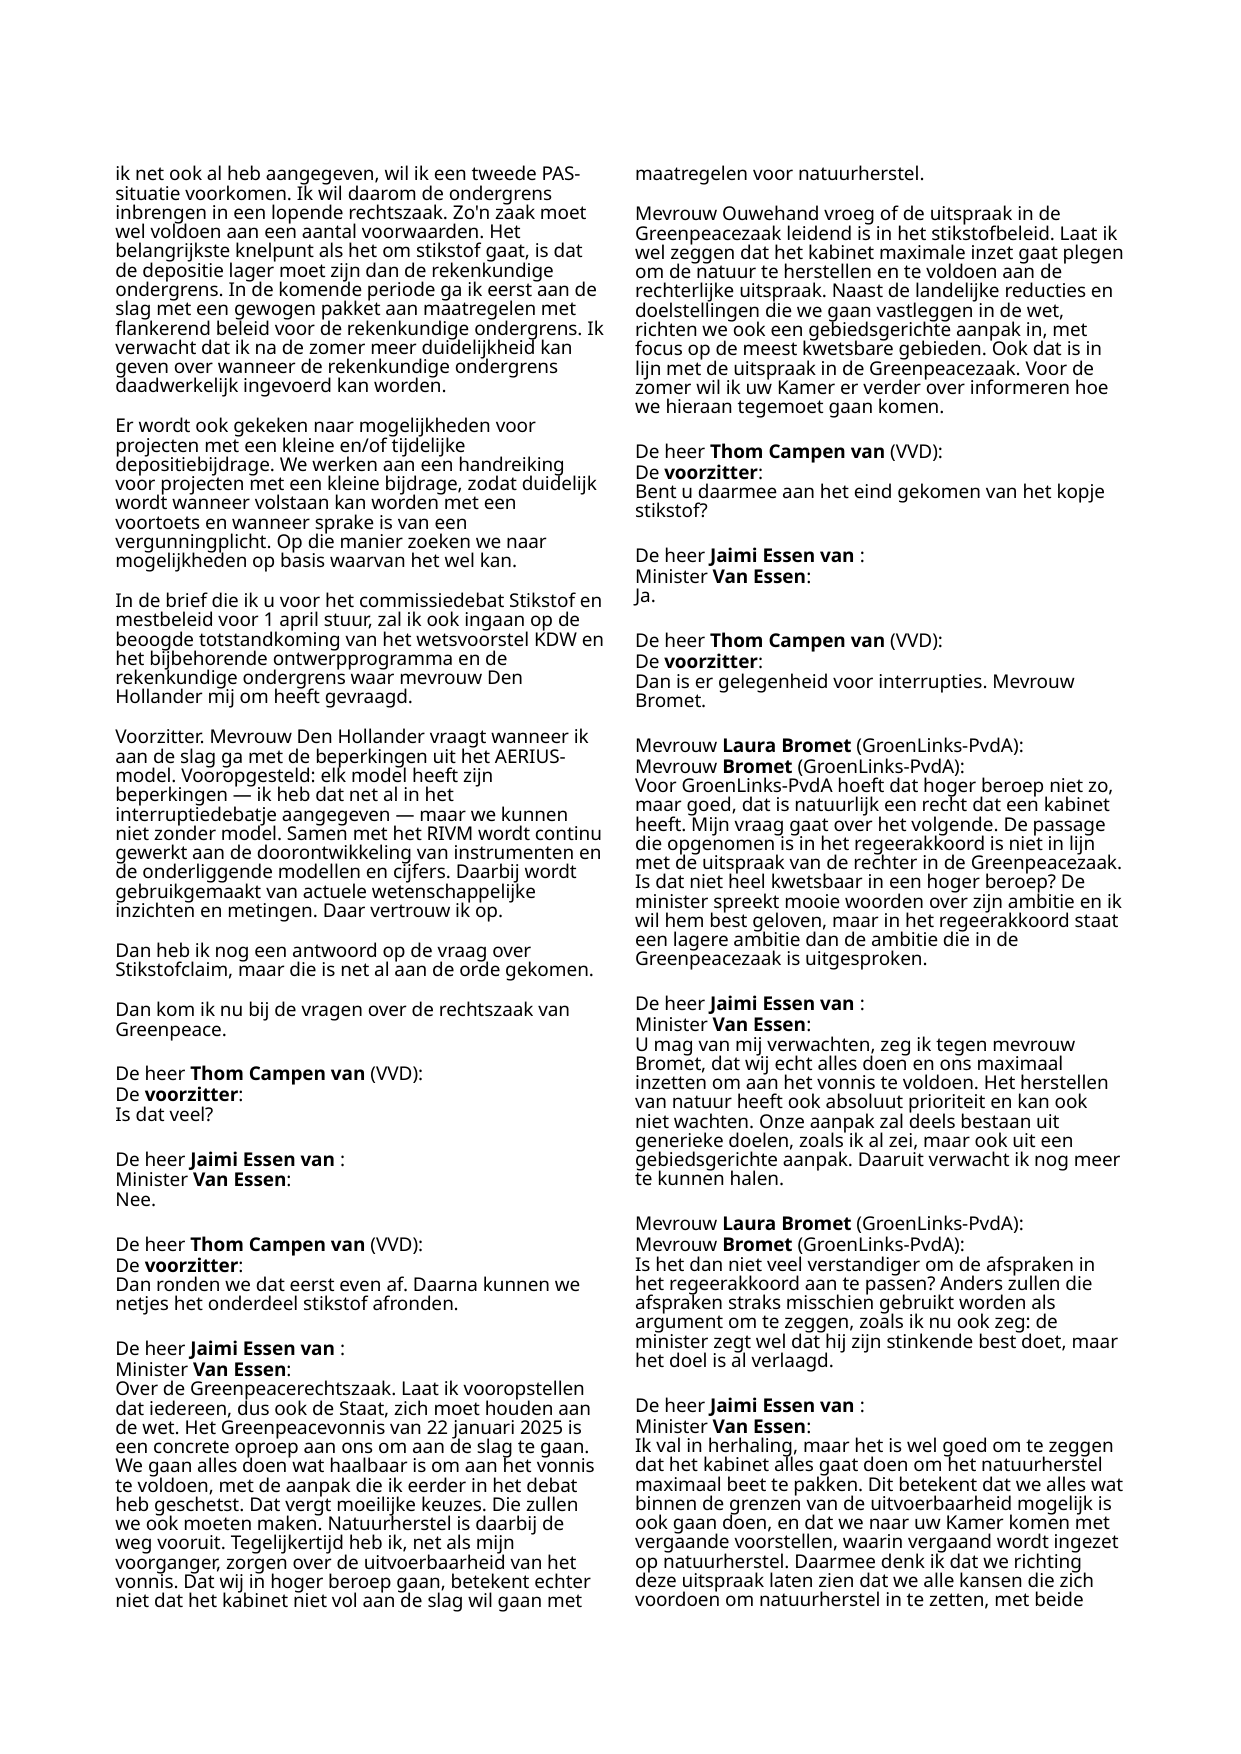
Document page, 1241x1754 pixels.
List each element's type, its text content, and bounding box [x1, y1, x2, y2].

text Dan ronden we dat eerst even af. Daarna kunnen we netjes het onderdeel stikstof afronden. [115, 1276, 605, 1314]
text Nee. [115, 1191, 605, 1210]
text De heer Thom Campen van (VVD): [115, 1231, 605, 1257]
text De heer Jaimi Essen van : [635, 991, 1125, 1016]
text Over de Greenpeacerechtszaak. Laat ik vooropstellen dat iedereen, dus ook de Staat, zich moet houden aan de wet. Het Greenpeacevonnis van 22 januari 2025 is een concrete oproep aan ons om aan de slag te gaan. We gaan alles doen wat haalbaar is om aan het vonnis te voldoen, met de aanpak die ik eerder in het debat heb geschetst. Dat vergt moeilijke keuzes. Die zullen we ook moeten maken. Natuurherstel is daarbij de weg vooruit. Tegelijkertijd heb ik, net als mijn voorganger, zorgen over de uitvoerbaarheid van het vonnis. Dat wij in hoger beroep gaan, betekent echter niet dat het kabinet niet vol aan de slag wil gaan met [115, 1380, 605, 1611]
text Dan is er gelegenheid voor interrupties. Mevrouw Bromet. [635, 673, 1125, 711]
text Er wordt ook gekeken naar mogelijkheden voor projecten met een kleine en/of tijdelijke depositiebijdrage. We werken aan een handreiking voor projecten met een kleine bijdrage, zodat duidelijk wordt wanneer volstaan kan worden met een voortoets en wanneer sprake is van een vergunningplicht. Op die manier zoeken we naar mogelijkheden op basis waarvan het wel kan. [115, 417, 605, 571]
text De voorzitter: [115, 1257, 605, 1276]
text De heer Thom Campen van (VVD): [635, 628, 1125, 653]
text In de brief die ik u voor het commissiedebat Stikstof en mestbeleid voor 1 april stuur, zal ik ook ingaan op de beoogde totstandkoming van het wetsvoorstel KDW en het bijbehorende ontwerpprogramma en de rekenkundige ondergrens waar mevrouw Den Hollander mij om heeft gevraagd. [115, 592, 605, 708]
text Minister Van Essen: [115, 1361, 605, 1380]
text De heer Jaimi Essen van : [115, 1335, 605, 1361]
text Dan kom ik nu bij de vragen over de rechtszaak van Greenpeace. [115, 1001, 605, 1040]
text Mevrouw Ouwehand vroeg of de uitspraak in de Greenpeacezaak leidend is in het stikstofbeleid. Laat ik wel zeggen dat het kabinet maximale inzet gaat plegen om de natuur te herstellen en te voldoen aan de rechterlijke uitspraak. Naast de landelijke reducties en doelstellingen die we gaan vastleggen in de wet, richten we ook een gebiedsgerichte aanpak in, met focus op de meest kwetsbare gebieden. Ook dat is in lijn met de uitspraak in de Greenpeacezaak. Voor de zomer wil ik uw Kamer er verder over informeren hoe we hieraan tegemoet gaan komen. [635, 205, 1125, 417]
text De voorzitter: [635, 653, 1125, 673]
text Is dat veel? [115, 1106, 605, 1125]
text Minister Van Essen: [635, 1418, 1125, 1437]
text De heer Jaimi Essen van : [115, 1146, 605, 1171]
text Voorzitter. Mevrouw Den Hollander vraagt wanneer ik aan de slag ga met de beperkingen uit het AERIUS-model. Vooropgesteld: elk model heeft zijn beperkingen — ik heb dat net al in het interruptiedebatje aangegeven — maar we kunnen niet zonder model. Samen met het RIVM wordt continu gewerkt aan de doorontwikkeling van instrumenten en de onderliggende modellen en cijfers. Daarbij wordt gebruikgemaakt van actuele wetenschappelijke inzichten en metingen. Daar vertrouw ik op. [115, 728, 605, 921]
text U mag van mij verwachten, zeg ik tegen mevrouw Bromet, dat wij echt alles doen en ons maximaal inzetten om aan het vonnis te voldoen. Het herstellen van natuur heeft ook absoluut prioriteit en kan ook niet wachten. Onze aanpak zal deels bestaan uit generieke doelen, zoals ik al zei, maar ook uit een gebiedsgerichte aanpak. Daaruit verwacht ik nog meer te kunnen halen. [635, 1036, 1125, 1190]
text De heer Thom Campen van (VVD): [115, 1061, 605, 1086]
text Bent u daarmee aan het eind gekomen van het kopje stikstof? [635, 483, 1125, 522]
text maatregelen voor natuurherstel. [635, 165, 1125, 184]
text ik net ook al heb aangegeven, wil ik een tweede PAS-situatie voorkomen. Ik wil daarom de ondergrens inbrengen in een lopende rechtszaak. Zo'n zaak moet wel voldoen aan een aantal voorwaarden. Het belangrijkste knelpunt als het om stikstof gaat, is dat de depositie lager moet zijn dan de rekenkundige ondergrens. In de komende periode ga ik eerst aan de slag met een gewogen pakket aan maatregelen met flankerend beleid voor de rekenkundige ondergrens. Ik verwacht dat ik na de zomer meer duidelijkheid kan geven over wanneer de rekenkundige ondergrens daadwerkelijk ingevoerd kan worden. [115, 165, 605, 397]
text De heer Jaimi Essen van : [635, 1392, 1125, 1418]
text Dan heb ik nog een antwoord op de vraag over Stikstofclaim, maar die is net al aan de orde gekomen. [115, 942, 605, 981]
text De heer Jaimi Essen van : [635, 542, 1125, 568]
text De heer Thom Campen van (VVD): [635, 438, 1125, 464]
text Voor GroenLinks-PvdA hoeft dat hoger beroep niet zo, maar goed, dat is natuurlijk een recht dat een kabinet heeft. Mijn vraag gaat over het volgende. De passage die opgenomen is in het regeerakkoord is niet in lijn met de uitspraak van de rechter in de Greenpeacezaak. Is dat niet heel kwetsbaar in een hoger beroep? De minister spreekt mooie woorden over zijn ambitie en ik wil hem best geloven, maar in het regeerakkoord staat een lagere ambitie dan de ambitie die in de Greenpeacezaak is uitgesproken. [635, 777, 1125, 970]
text Mevrouw Laura Bromet (GroenLinks-PvdA): [635, 732, 1125, 758]
text Minister Van Essen: [635, 1016, 1125, 1036]
text Ik val in herhaling, maar het is wel goed om te zeggen dat het kabinet alles gaat doen om het natuurherstel maximaal beet te pakken. Dit betekent dat we alles wat binnen de grenzen van de uitvoerbaarheid mogelijk is ook gaan doen, en dat we naar uw Kamer komen met vergaande voorstellen, waarin vergaand wordt ingezet op natuurherstel. Daarmee denk ik dat we richting deze uitspraak laten zien dat we alle kansen die zich voordoen om natuurherstel in te zetten, met beide [635, 1437, 1125, 1610]
text Mevrouw Laura Bromet (GroenLinks-PvdA): [635, 1211, 1125, 1236]
text Is het dan niet veel verstandiger om de afspraken in het regeerakkoord aan te passen? Anders zullen die afspraken straks misschien gebruikt worden als argument om te zeggen, zoals ik nu ook zeg: de minister zegt wel dat hij zijn stinkende best doet, maar het doel is al verlaagd. [635, 1256, 1125, 1371]
text De voorzitter: [635, 464, 1125, 483]
text Minister Van Essen: [635, 568, 1125, 587]
text Mevrouw Bromet (GroenLinks-PvdA): [635, 758, 1125, 777]
text Ja. [635, 587, 1125, 607]
text Minister Van Essen: [115, 1171, 605, 1191]
text De voorzitter: [115, 1086, 605, 1106]
text Mevrouw Bromet (GroenLinks-PvdA): [635, 1236, 1125, 1256]
